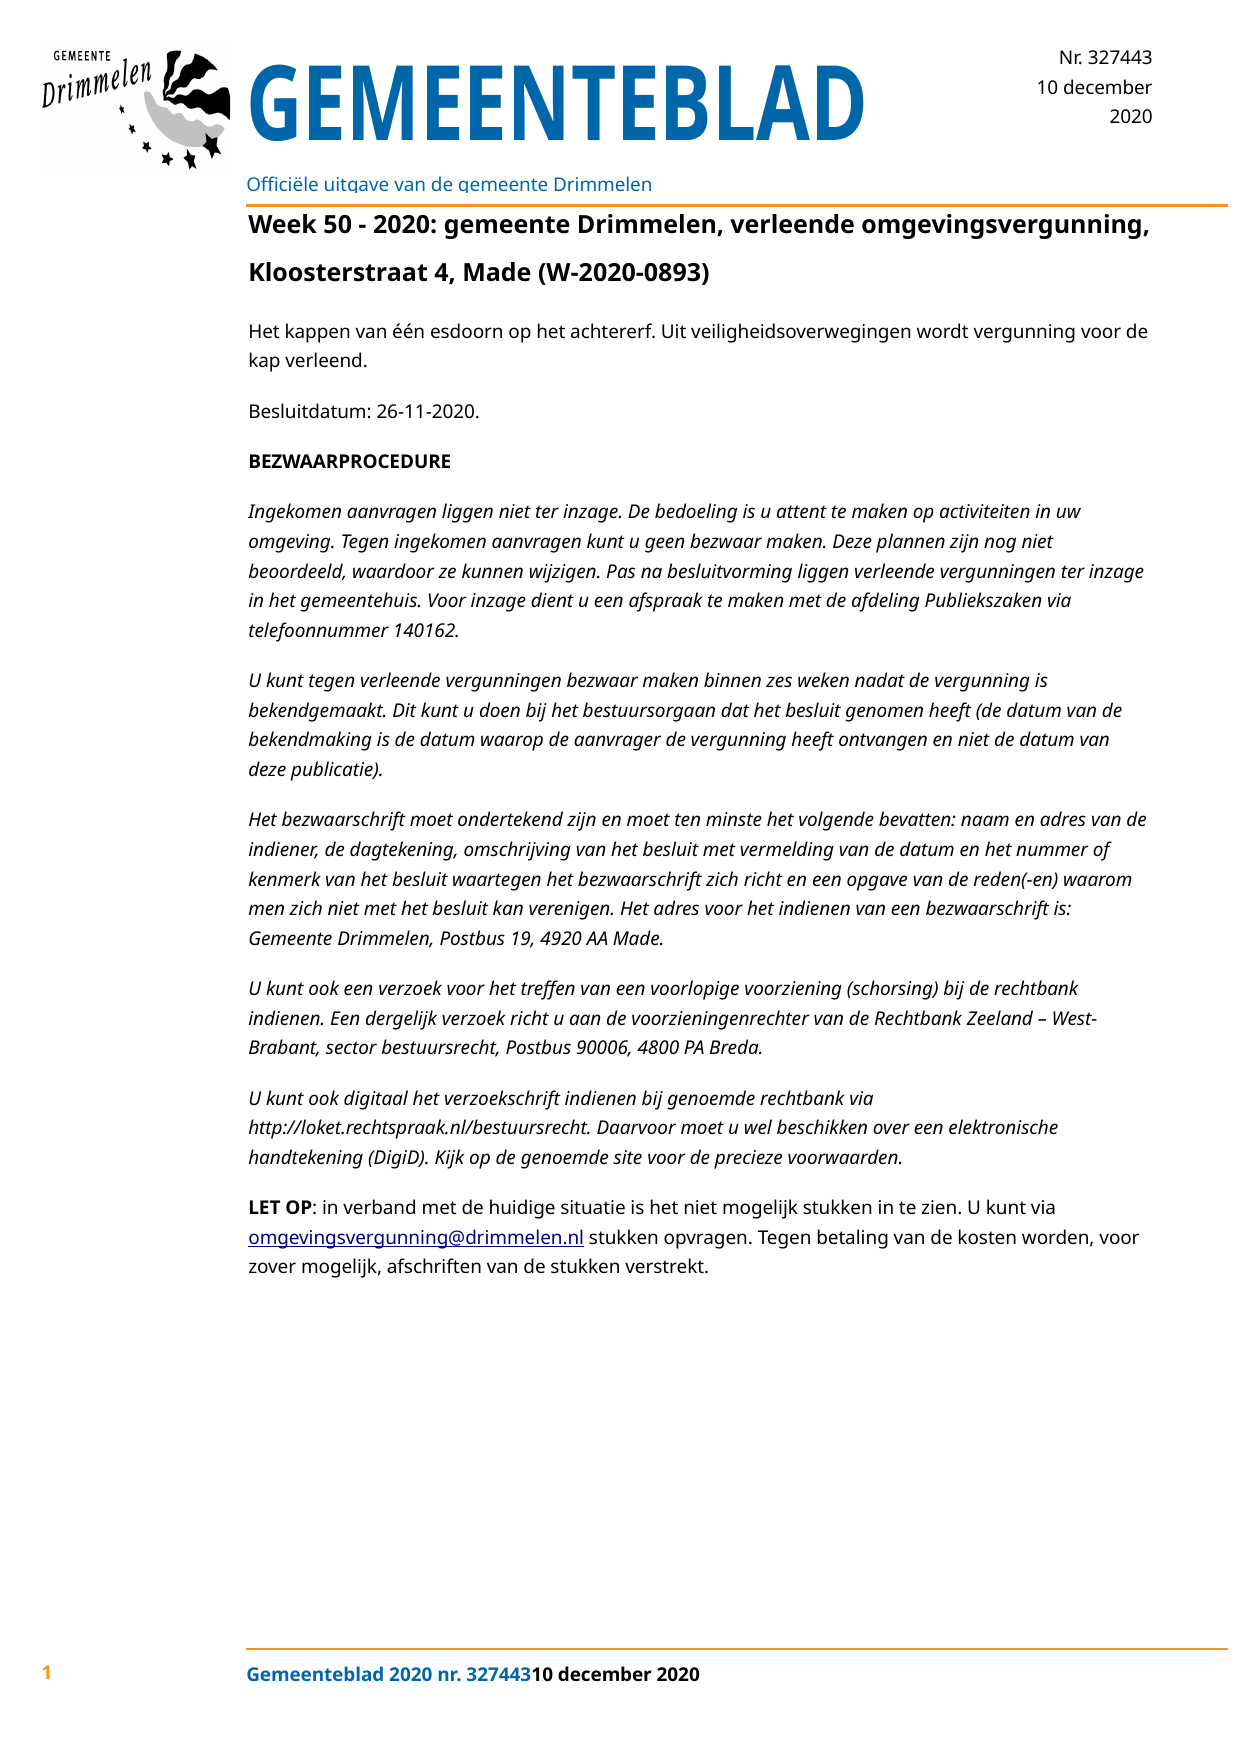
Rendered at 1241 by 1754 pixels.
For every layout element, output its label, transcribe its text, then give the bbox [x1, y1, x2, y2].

text Ingekomen aanvragen liggen niet ter inzage. De bedoeling is u attent te maken op activiteiten in uw omgeving. Tegen ingekomen aanvragen kunt u geen bezwaar maken. Deze plannen zijn nog niet beoordeeld, waardoor ze kunnen wijzigen. Pas na besluitvorming liggen verleende vergunningen ter inzage in het gemeentehuis. Voor inzage dient u een afspraak te maken met de afdeling Publiekszaken via telefoonnummer 140162. [248, 499, 1152, 643]
picture [41, 47, 231, 172]
text U kunt ook digitaal het verzoekschrift indienen bij genoemde rechtbank via http://loket.rechtspraak.nl/bestuursrecht. Daarvoor moet u wel beschikken over een elektronische handtekening (DigiD). Kijk op de genoemde site voor de precieze voorwaarden. [248, 1085, 1152, 1170]
text Besluitdatum: 26-11-2020. [248, 398, 1152, 424]
text Het bezwaarschrift moet ondertekend zijn en moet ten minste het volgende bevatten: naam en adres van de indiener, de dagtekening, omschrijving van het besluit met vermelding van de datum en het nummer of kenmerk van het besluit waartegen het bezwaarschrift zich richt en een opgave van de reden(-en) waarom men zich niet met het besluit kan verenigen. Het adres voor het indienen van een bezwaarschrift is: Gemeente Drimmelen, Postbus 19, 4920 AA Made. [248, 807, 1152, 951]
text Het kappen van één esdoorn op het achtererf. Uit veiligheidsoverwegingen wordt vergunning voor de kap verleend. [248, 318, 1152, 373]
text U kunt tegen verleende vergunningen bezwaar maken binnen zes weken nadat de vergunning is bekendgemaakt. Dit kunt u doen bij het bestuursorgaan dat het besluit genomen heeft (de datum van de bekendmaking is de datum waarop de aanvrager de vergunning heeft ontvangen en niet de datum van deze publicatie). [248, 667, 1152, 782]
text LET OP: in verband met de huidige situatie is het niet mogelijk stukken in te zien. U kunt via omgevingsvergunning@drimmelen.nl stukken opvragen. Tegen betaling van de kosten worden, voor zover mogelijk, afschriften van de stukken verstrekt. [248, 1194, 1152, 1279]
text U kunt ook een verzoek voor het treffen van een voorlopige voorziening (schorsing) bij de rechtbank indienen. Een dergelijk verzoek richt u aan de voorzieningenrechter van de Rechtbank Zeeland – West-Brabant, sector bestuursrecht, Postbus 90006, 4800 PA Breda. [248, 975, 1152, 1060]
text BEZWAARPROCEDURE [248, 448, 1152, 474]
text Week 50 - 2020: gemeente Drimmelen, verleende omgevingsvergunning, Kloosterstraat 4, Made (W-2020-0893) [248, 207, 1152, 288]
